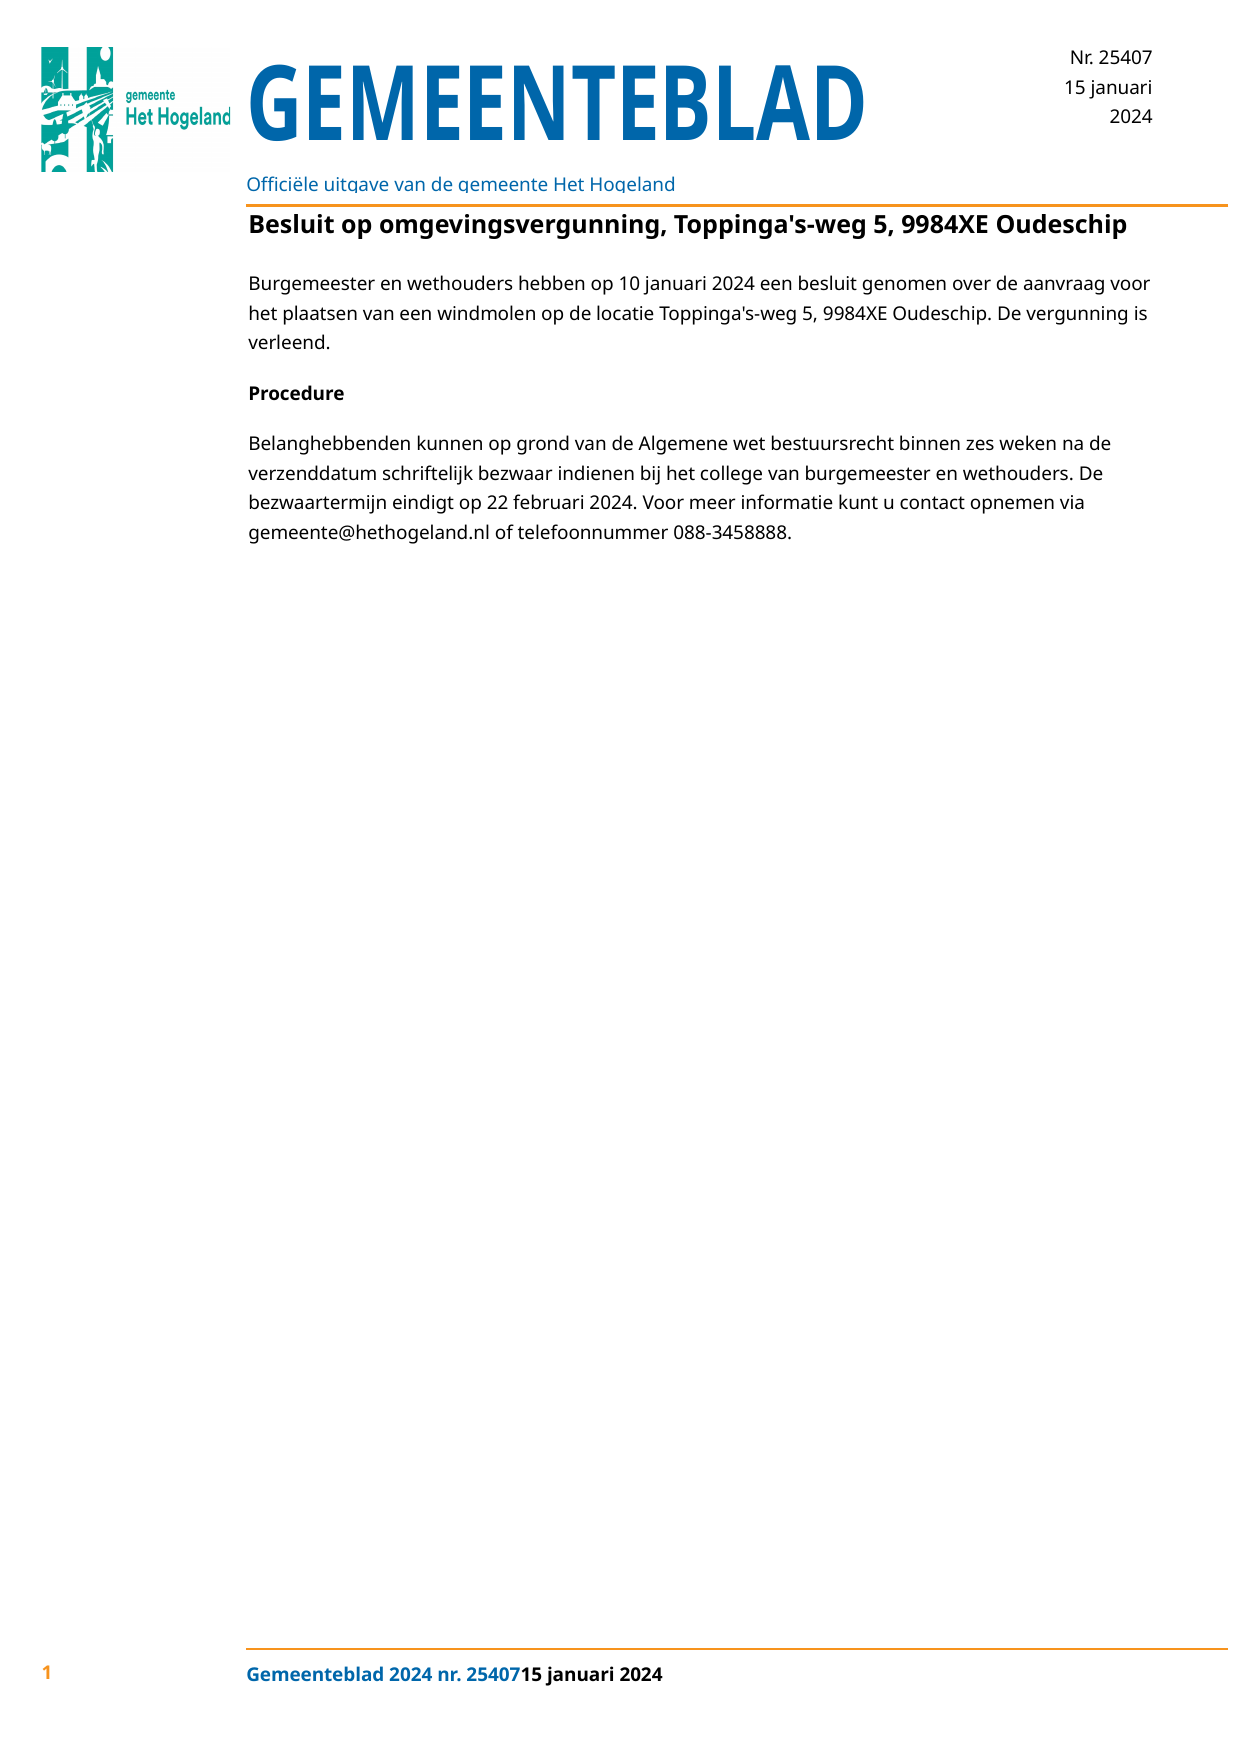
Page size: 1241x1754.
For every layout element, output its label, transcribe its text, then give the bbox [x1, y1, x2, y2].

picture [41, 47, 231, 172]
text Besluit op omgevingsvergunning, Toppinga's-weg 5, 9984XE Oudeschip [248, 207, 1152, 241]
text Burgemeester en wethouders hebben op 10 januari 2024 een besluit genomen over de aanvraag voor het plaatsen van een windmolen op de locatie Toppinga's-weg 5, 9984XE Oudeschip. De vergunning is verleend. [248, 270, 1152, 355]
text Procedure [248, 380, 1152, 406]
text Belanghebbenden kunnen op grond van de Algemene wet bestuursrecht binnen zes weken na de verzenddatum schriftelijk bezwaar indienen bij het college van burgemeester en wethouders. De bezwaartermijn eindigt op 22 februari 2024. Voor meer informatie kunt u contact opnemen via gemeente@hethogeland.nl of telefoonnummer 088-3458888. [248, 430, 1152, 545]
